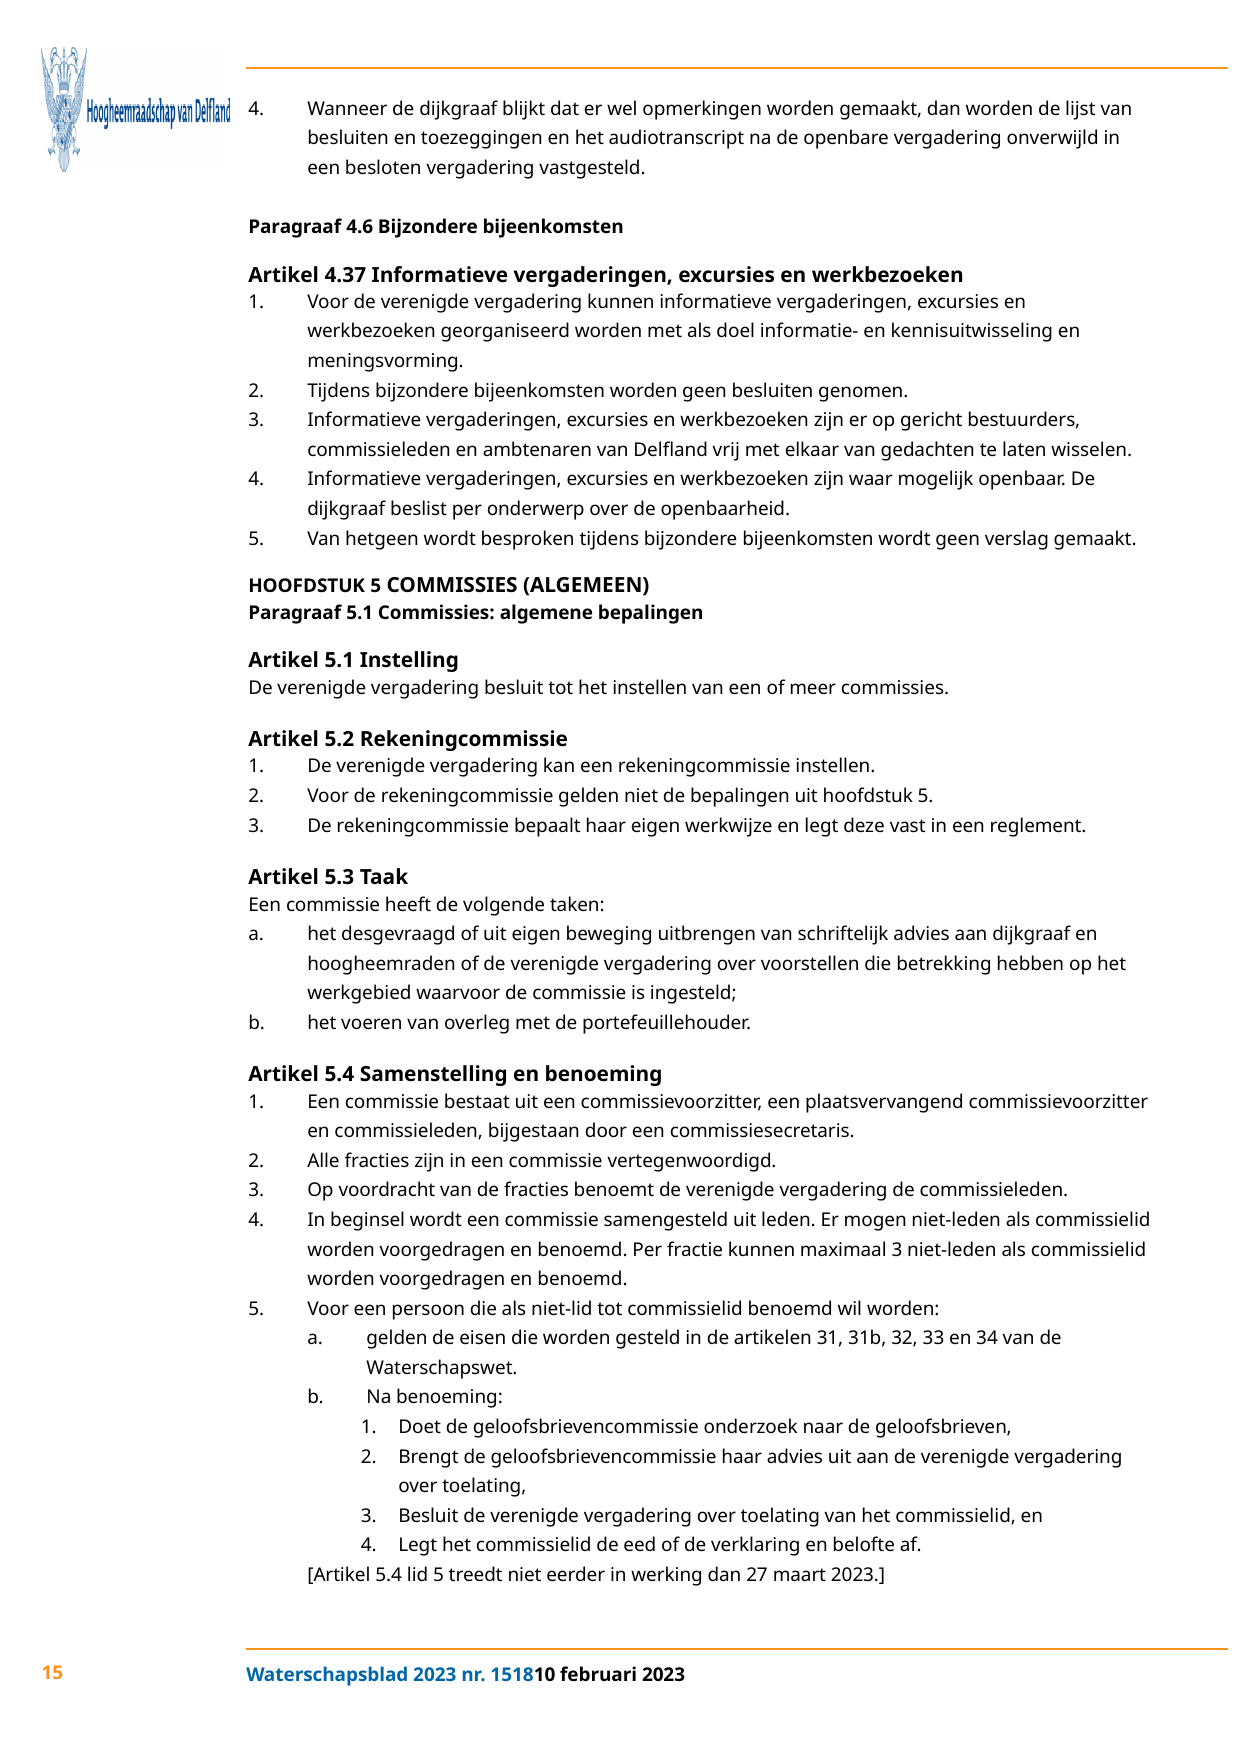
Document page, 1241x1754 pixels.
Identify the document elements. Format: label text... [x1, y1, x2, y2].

list Besluit de verenigde vergadering over toelating van het commissielid, en [361, 1502, 1152, 1528]
list [Artikel 5.4 lid 5 treedt niet eerder in werking dan 27 maart 2023.] [248, 1561, 1152, 1587]
list gelden de eisen die worden gesteld in de artikelen 31, 31b, 32, 33 en 34 van de Waterschapswet. [307, 1324, 1152, 1380]
list Informatieve vergaderingen, excursies en werkbezoeken zijn er op gericht bestuurders, commissieleden en ambtenaren van Delfland vrij met elkaar van gedachten te laten wisselen. [248, 406, 1152, 462]
list Informatieve vergaderingen, excursies en werkbezoeken zijn waar mogelijk openbaar. De dijkgraaf beslist per onderwerp over de openbaarheid. [248, 466, 1152, 521]
list het voeren van overleg met de portefeuillehouder. [248, 1009, 1152, 1035]
list Na benoeming: [307, 1384, 1152, 1409]
list In beginsel wordt een commissie samengesteld uit leden. Er mogen niet-leden als commissielid worden voorgedragen en benoemd. Per fractie kunnen maximaal 3 niet-leden als commissielid worden voorgedragen en benoemd. [248, 1206, 1152, 1291]
text Paragraaf 5.1 Commissies: algemene bepalingen [248, 599, 1152, 624]
list Voor de rekeningcommissie gelden niet de bepalingen uit hoofdstuk 5. [248, 782, 1152, 808]
text Een commissie heeft de volgende taken: [248, 891, 1152, 916]
list De verenigde vergadering kan een rekeningcommissie instellen. [248, 753, 1152, 778]
list Wanneer de dijkgraaf blijkt dat er wel opmerkingen worden gemaakt, dan worden de lijst van besluiten en toezeggingen en het audiotranscript na de openbare vergadering onverwijld in een besloten vergadering vastgesteld. [248, 95, 1152, 180]
text Artikel 5.2 Rekeningcommissie [248, 724, 1152, 753]
list Alle fracties zijn in een commissie vertegenwoordigd. [248, 1147, 1152, 1173]
list Brengt de geloofsbrievencommissie haar advies uit aan de verenigde vergadering over toelating, [361, 1443, 1152, 1498]
text Artikel 4.37 Informatieve vergaderingen, excursies en werkbezoeken [248, 260, 1152, 288]
list Een commissie bestaat uit een commissievoorzitter, een plaatsvervangend commissievoorzitter en commissieleden, bijgestaan door een commissiesecretaris. [248, 1088, 1152, 1143]
list Doet de geloofsbrievencommissie onderzoek naar de geloofsbrieven, [361, 1413, 1152, 1439]
text De verenigde vergadering besluit tot het instellen van een of meer commissies. [248, 674, 1152, 699]
list Van hetgeen wordt besproken tijdens bijzondere bijeenkomsten wordt geen verslag gemaakt. [248, 525, 1152, 551]
list De rekeningcommissie bepaalt haar eigen werkwijze en legt deze vast in een reglement. [248, 812, 1152, 838]
list Legt het commissielid de eed of de verklaring en belofte af. [361, 1532, 1152, 1557]
list Voor de verenigde vergadering kunnen informatieve vergaderingen, excursies en werkbezoeken georganiseerd worden met als doel informatie- en kennisuitwisseling en meningsvorming. [248, 288, 1152, 373]
list Tijdens bijzondere bijeenkomsten worden geen besluiten genomen. [248, 377, 1152, 403]
picture [41, 47, 231, 172]
list Voor een persoon die als niet-lid tot commissielid benoemd wil worden: [248, 1295, 1152, 1321]
text HOOFDSTUK 5 COMMISSIES (ALGEMEEN) [248, 570, 1152, 599]
text Artikel 5.1 Instelling [248, 645, 1152, 674]
text Paragraaf 4.6 Bijzondere bijeenkomsten [248, 213, 1152, 239]
text Artikel 5.3 Taak [248, 862, 1152, 891]
list het desgevraagd of uit eigen beweging uitbrengen van schriftelijk advies aan dijkgraaf en hoogheemraden of de verenigde vergadering over voorstellen die betrekking hebben op het werkgebied waarvoor de commissie is ingesteld; [248, 920, 1152, 1005]
text Artikel 5.4 Samenstelling en benoeming [248, 1059, 1152, 1088]
list Op voordracht van de fracties benoemt de verenigde vergadering de commissieleden. [248, 1177, 1152, 1202]
